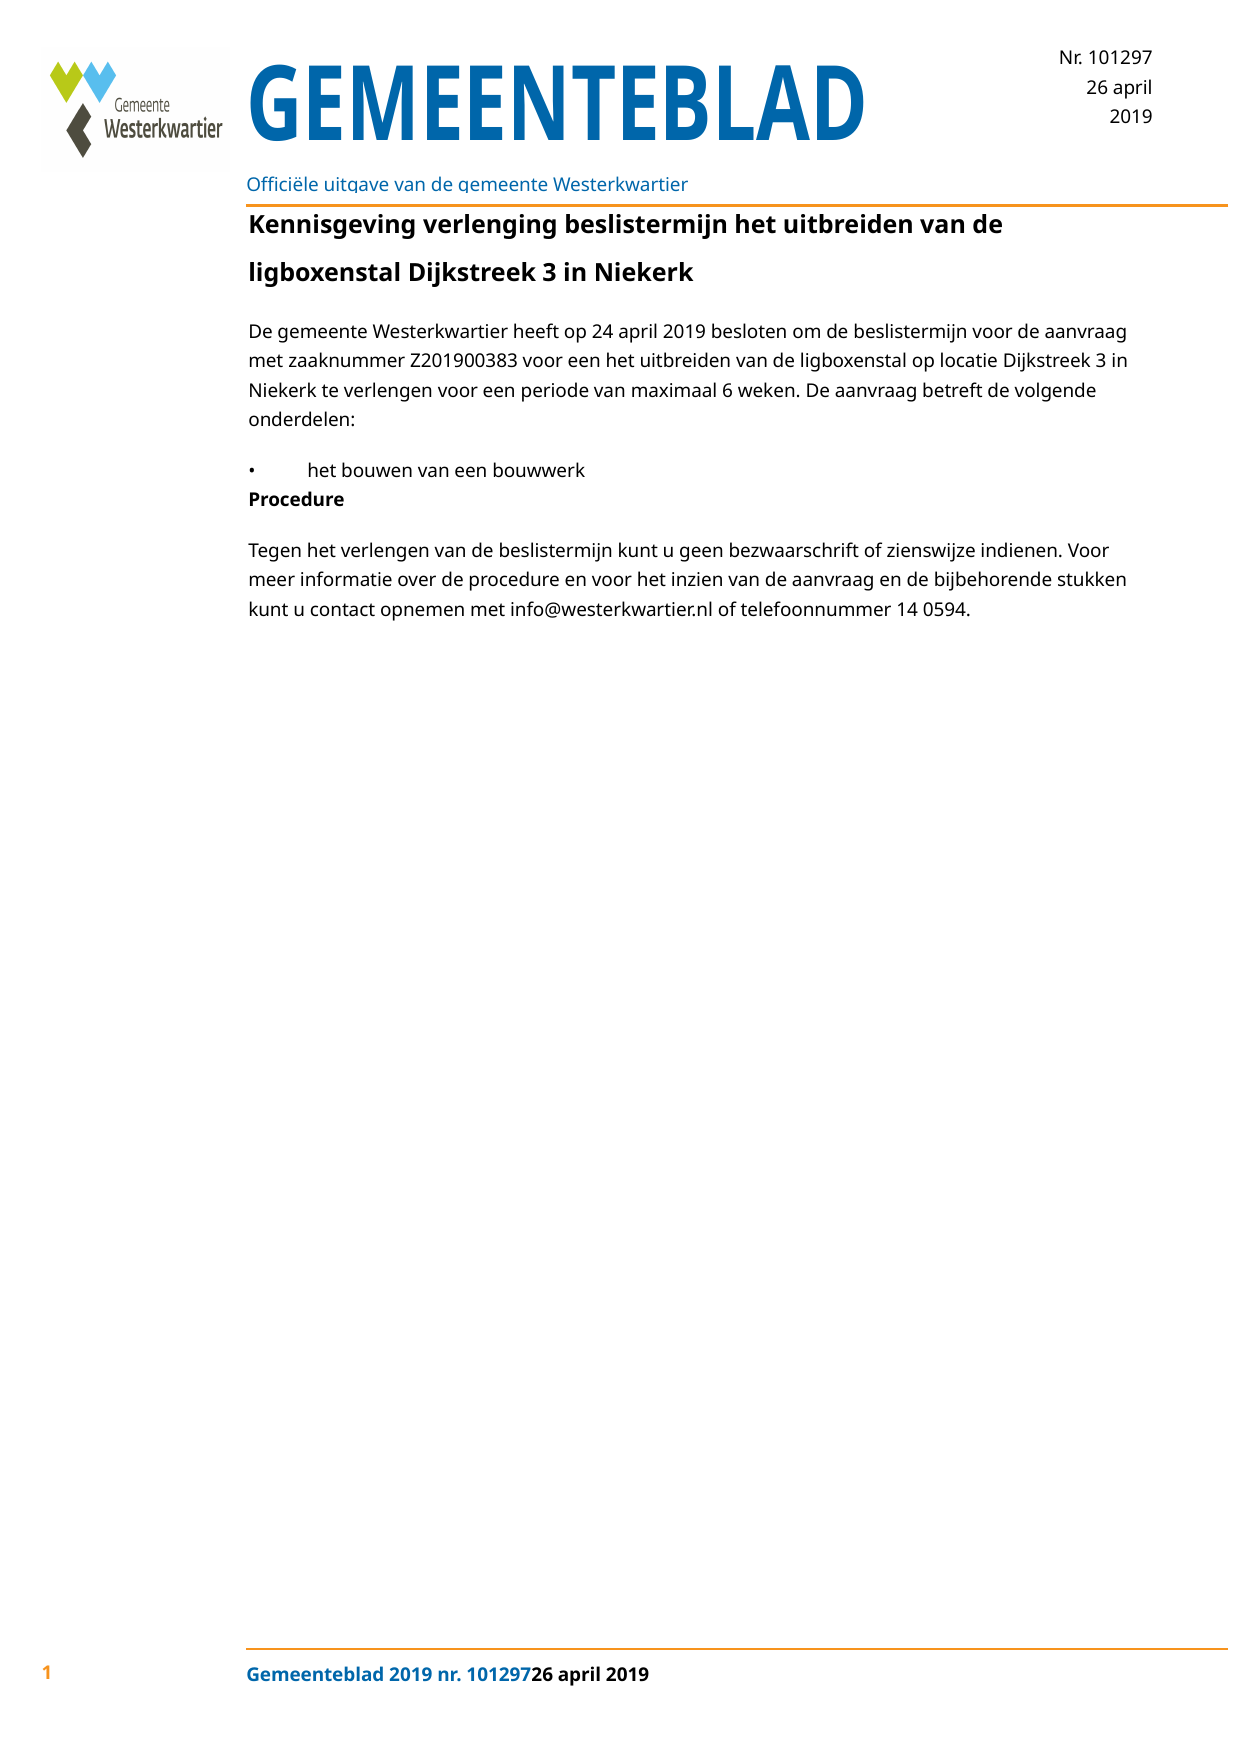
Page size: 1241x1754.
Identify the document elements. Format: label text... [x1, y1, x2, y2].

text Tegen het verlengen van de beslistermijn kunt u geen bezwaarschrift of zienswijze indienen. Voor meer informatie over de procedure en voor het inzien van de aanvraag en de bijbehorende stukken kunt u contact opnemen met info@westerkwartier.nl of telefoonnummer 14 0594. [248, 537, 1152, 622]
text De gemeente Westerkwartier heeft op 24 april 2019 besloten om de beslistermijn voor de aanvraag met zaaknummer Z201900383 voor een het uitbreiden van de ligboxenstal op locatie Dijkstreek 3 in Niekerk te verlengen voor een periode van maximaal 6 weken. De aanvraag betreft de volgende onderdelen: [248, 318, 1152, 432]
list het bouwen van een bouwwerk [248, 457, 1152, 483]
picture [41, 47, 231, 172]
text Procedure [248, 487, 1152, 512]
text Kennisgeving verlenging beslistermijn het uitbreiden van de ligboxenstal Dijkstreek 3 in Niekerk [248, 207, 1152, 288]
